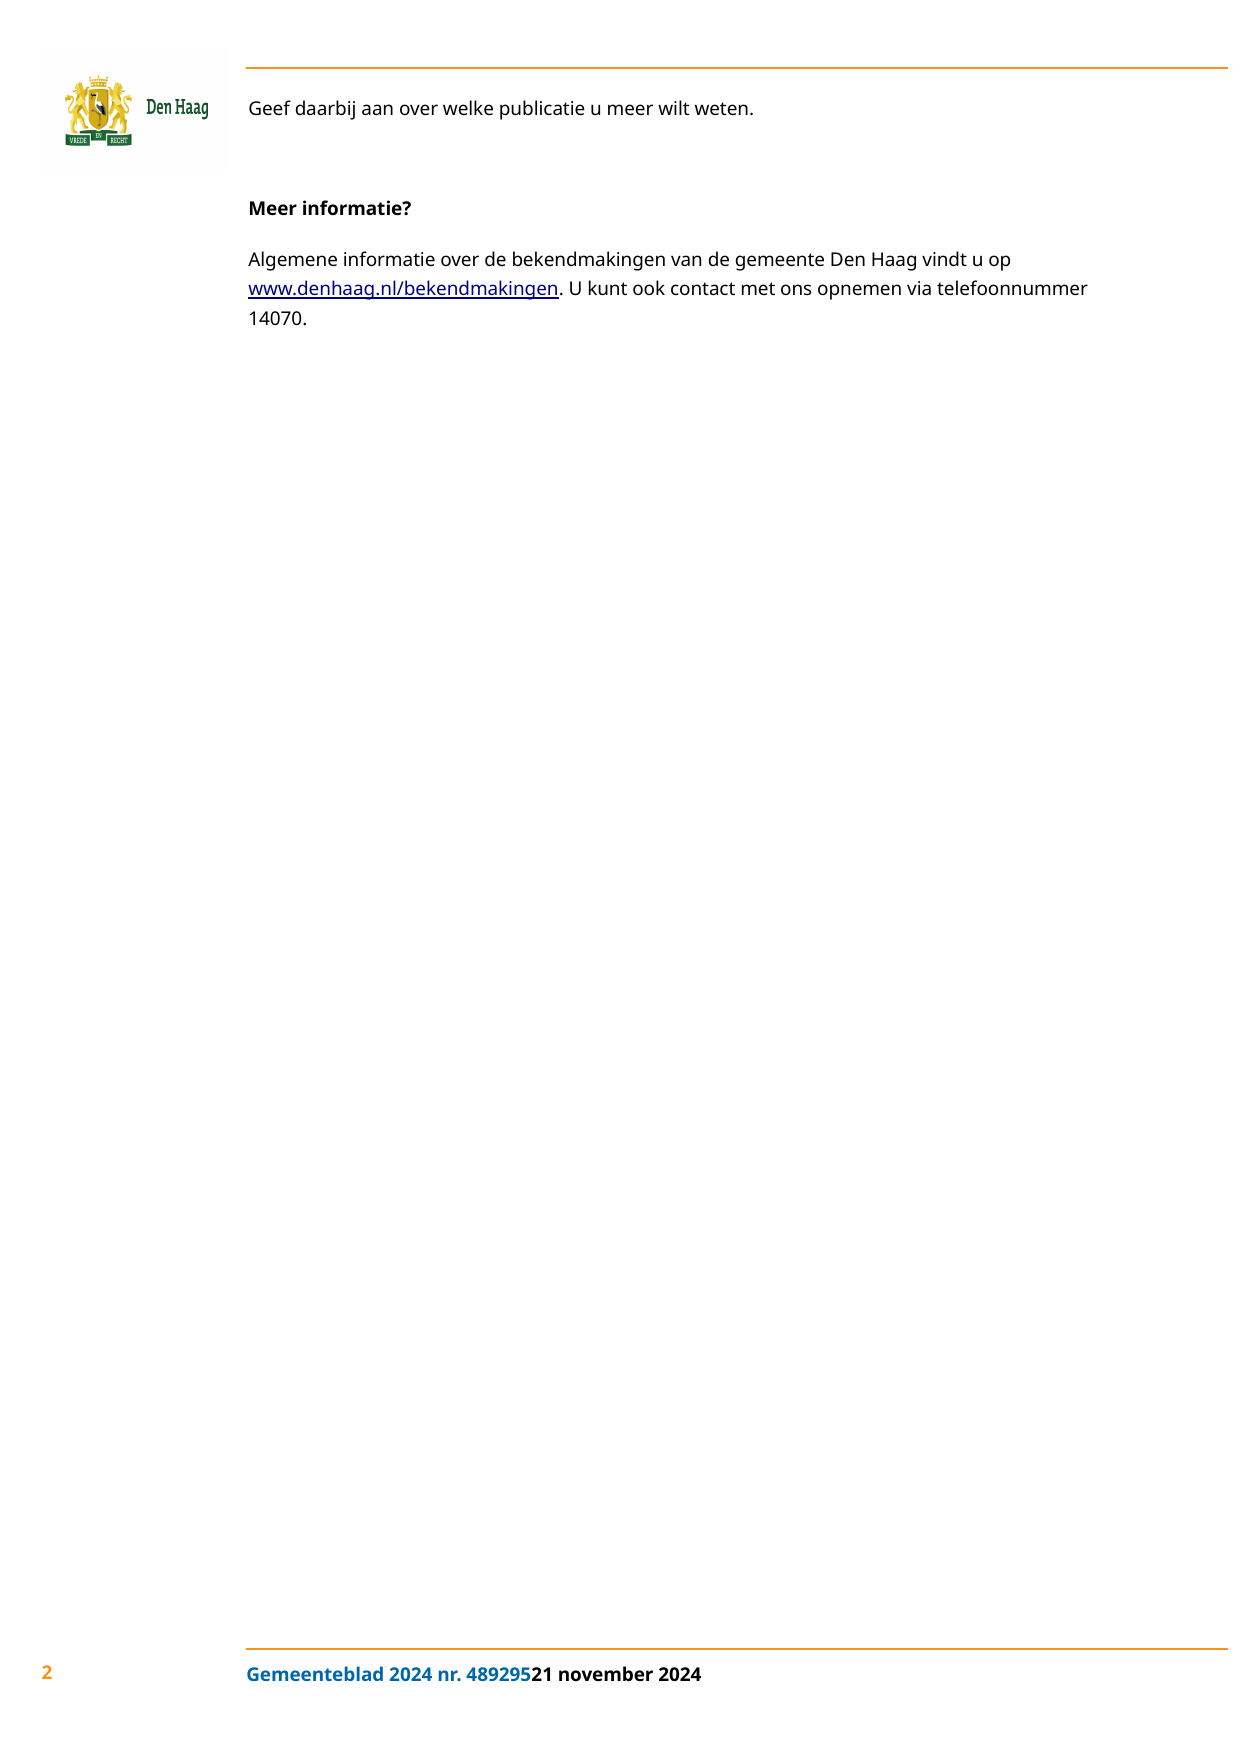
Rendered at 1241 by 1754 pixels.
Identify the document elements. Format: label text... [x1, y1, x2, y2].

text Meer informatie? [248, 196, 1152, 221]
text Geef daarbij aan over welke publicatie u meer wilt weten. [248, 95, 1152, 121]
picture [41, 47, 231, 172]
text Algemene informatie over de bekendmakingen van de gemeente Den Haag vindt u op www.denhaag.nl/bekendmakingen. U kunt ook contact met ons opnemen via telefoonnummer 14070. [248, 246, 1152, 331]
